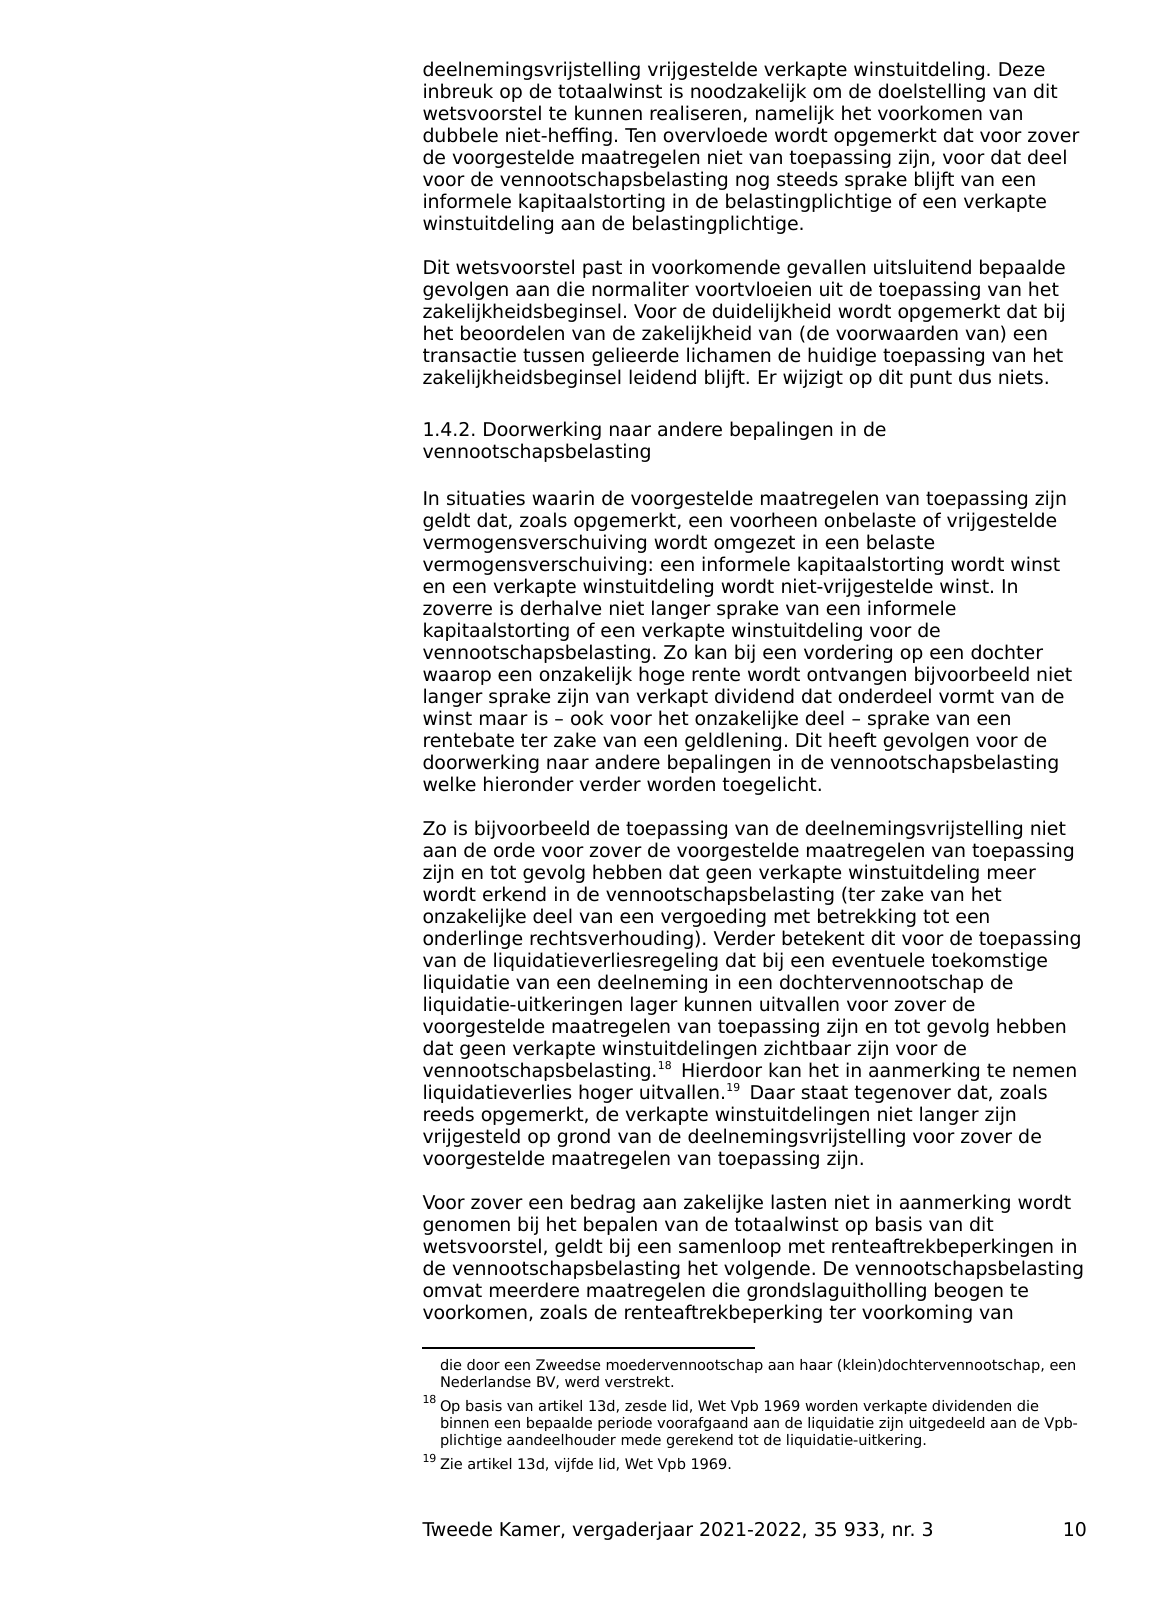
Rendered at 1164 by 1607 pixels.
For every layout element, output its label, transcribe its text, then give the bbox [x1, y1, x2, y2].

text deelnemingsvrijstelling vrijgestelde verkapte winstuitdeling. Deze inbreuk op de totaalwinst is noodzakelijk om de doelstelling van dit wetsvoorstel te kunnen realiseren, namelijk het voorkomen van dubbele niet-heffing. Ten overvloede wordt opgemerkt dat voor zover de voorgestelde maatregelen niet van toepassing zijn, voor dat deel voor de vennootschapsbelasting nog steeds sprake blijft van een informele kapitaalstorting in de belastingplichtige of een verkapte winstuitdeling aan de belastingplichtige. [422, 59, 1087, 235]
text Dit wetsvoorstel past in voorkomende gevallen uitsluitend bepaalde gevolgen aan die normaliter voortvloeien uit de toepassing van het zakelijkheidsbeginsel. Voor de duidelijkheid wordt opgemerkt dat bij het beoordelen van de zakelijkheid van (de voorwaarden van) een transactie tussen gelieerde lichamen de huidige toepassing van het zakelijkheidsbeginsel leidend blijft. Er wijzigt op dit punt dus niets. [422, 257, 1087, 389]
text In situaties waarin de voorgestelde maatregelen van toepassing zijn geldt dat, zoals opgemerkt, een voorheen onbelaste of vrijgestelde vermogensverschuiving wordt omgezet in een belaste vermogensverschuiving: een informele kapitaalstorting wordt winst en een verkapte winstuitdeling wordt niet-vrijgestelde winst. In zoverre is derhalve niet langer sprake van een informele kapitaalstorting of een verkapte winstuitdeling voor de vennootschapsbelasting. Zo kan bij een vordering op een dochter waarop een onzakelijk hoge rente wordt ontvangen bijvoorbeeld niet langer sprake zijn van verkapt dividend dat onderdeel vormt van de winst maar is – ook voor het onzakelijke deel – sprake van een rentebate ter zake van een geldlening. Dit heeft gevolgen voor de doorwerking naar andere bepalingen in de vennootschapsbelasting welke hieronder verder worden toegelicht. [422, 488, 1087, 796]
subtitle 1.4.2. Doorwerking naar andere bepalingen in de vennootschapsbelasting [422, 419, 1087, 463]
text Zie artikel 13d, vijfde lid, Wet Vpb 1969. [422, 1452, 1087, 1474]
text Zo is bijvoorbeeld de toepassing van de deelnemingsvrijstelling niet aan de orde voor zover de voorgestelde maatregelen van toepassing zijn en tot gevolg hebben dat geen verkapte winstuitdeling meer wordt erkend in de vennootschapsbelasting (ter zake van het onzakelijke deel van een vergoeding met betrekking tot een onderlinge rechtsverhouding). Verder betekent dit voor de toepassing van de liquidatieverliesregeling dat bij een eventuele toekomstige liquidatie van een deelneming in een dochtervennootschap de liquidatie-uitkeringen lager kunnen uitvallen voor zover de voorgestelde maatregelen van toepassing zijn en tot gevolg hebben dat geen verkapte winstuitdelingen zichtbaar zijn voor de vennootschapsbelasting. Hierdoor kan het in aanmerking te nemen liquidatieverlies hoger uitvallen. Daar staat tegenover dat, zoals reeds opgemerkt, de verkapte winstuitdelingen niet langer zijn vrijgesteld op grond van de deelnemingsvrijstelling voor zover de voorgestelde maatregelen van toepassing zijn. [422, 818, 1087, 1169]
text Op basis van artikel 13d, zesde lid, Wet Vpb 1969 worden verkapte dividenden die binnen een bepaalde periode voorafgaand aan de liquidatie zijn uitgedeeld aan de Vpb-plichtige aandeelhouder mede gerekend tot de liquidatie-uitkering. [422, 1393, 1087, 1449]
text die door een Zweedse moedervennootschap aan haar (klein)dochtervennootschap, een Nederlandse BV, werd verstrekt. [422, 1357, 1087, 1391]
text Voor zover een bedrag aan zakelijke lasten niet in aanmerking wordt genomen bij het bepalen van de totaalwinst op basis van dit wetsvoorstel, geldt bij een samenloop met renteaftrekbeperkingen in de vennootschapsbelasting het volgende. De vennootschapsbelasting omvat meerdere maatregelen die grondslaguitholling beogen te voorkomen, zoals de renteaftrekbeperking ter voorkoming van [422, 1192, 1087, 1323]
